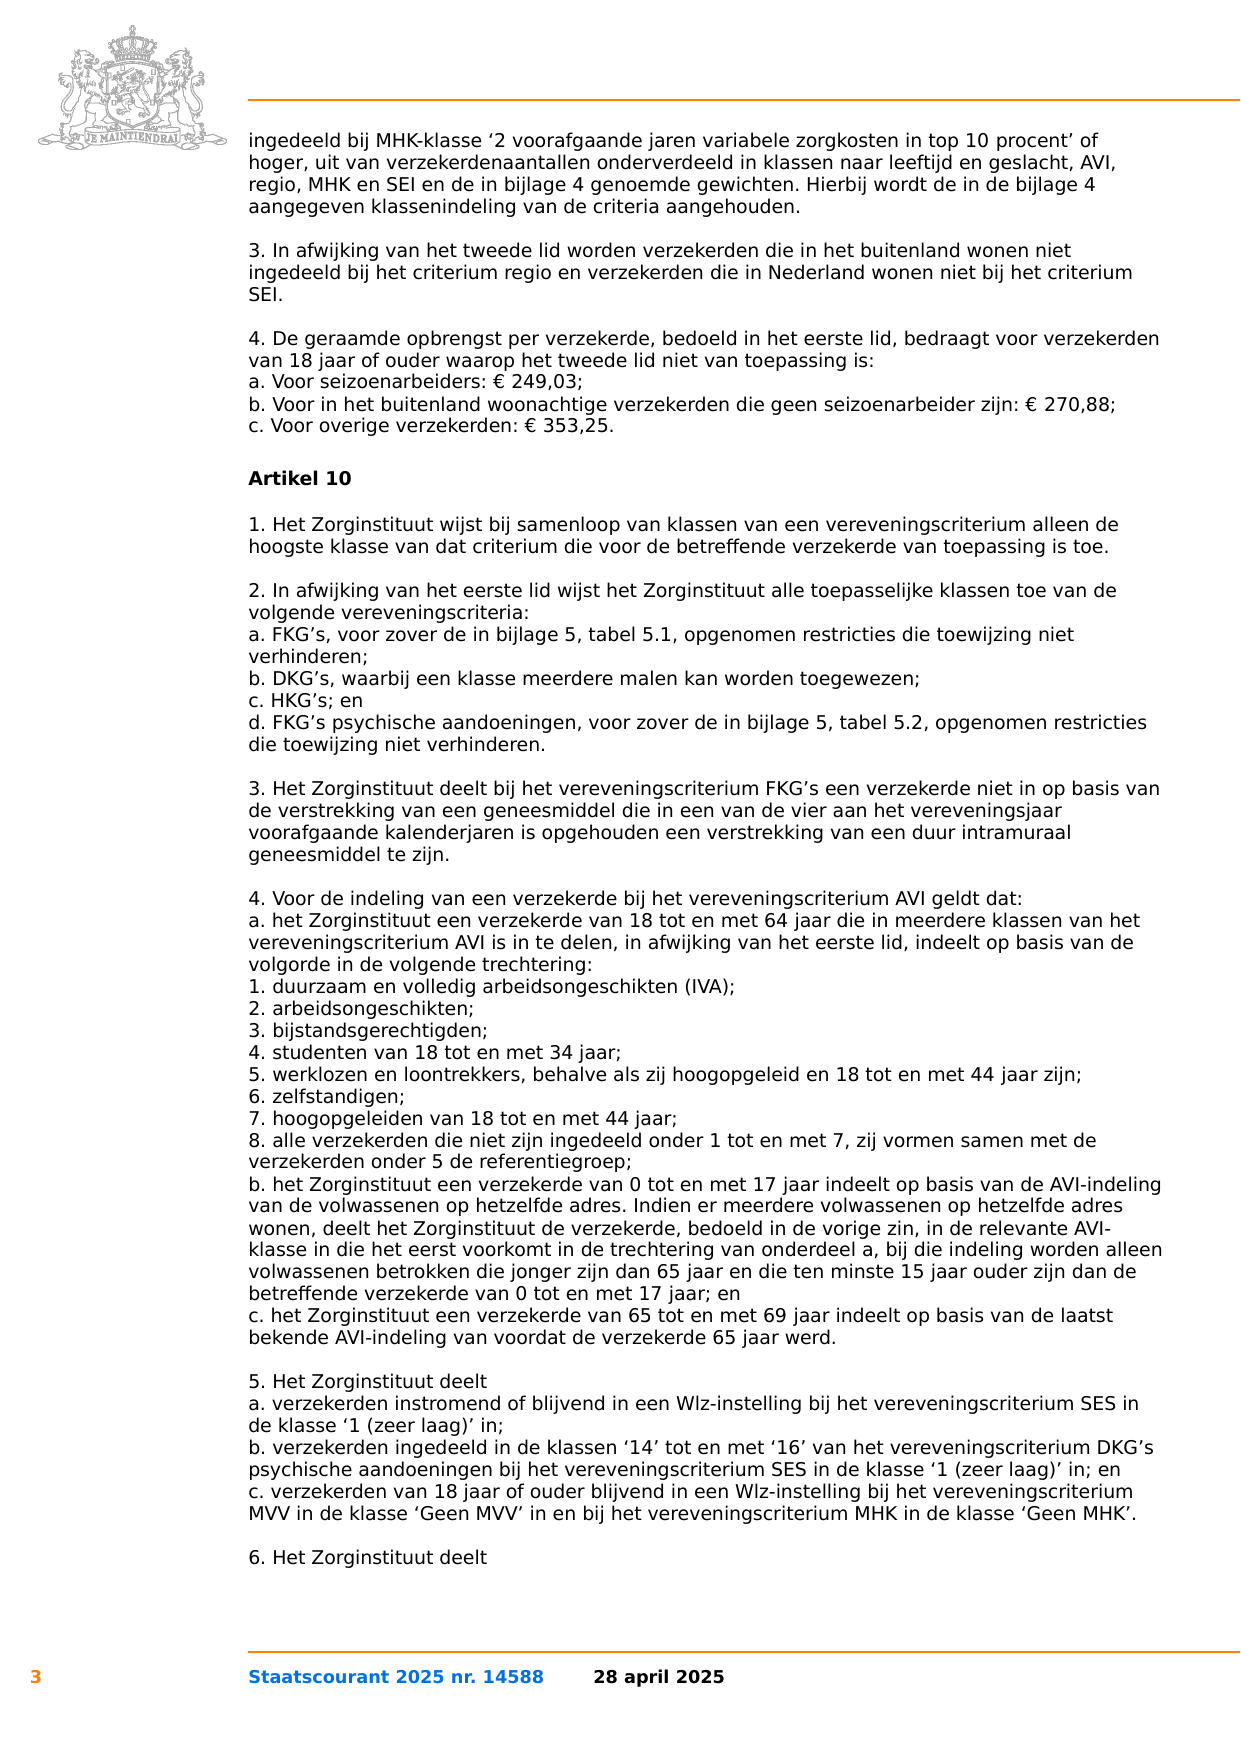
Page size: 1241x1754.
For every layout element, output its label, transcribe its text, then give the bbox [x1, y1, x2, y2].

text 1. duurzaam en volledig arbeidsongeschikten (IVA); [248, 976, 1163, 998]
text c. Voor overige verzekerden: € 353,25. [248, 415, 1163, 437]
text 6. zelfstandigen; [248, 1086, 1163, 1107]
text 4. studenten van 18 tot en met 34 jaar; [248, 1042, 1163, 1063]
text d. FKG’s psychische aandoeningen, voor zover de in bijlage 5, tabel 5.2, opgenomen restricties die toewijzing niet verhinderen. [248, 712, 1163, 756]
text b. verzekerden ingedeeld in de klassen ‘14’ tot en met ‘16’ van het vereveningscriterium DKG’s psychische aandoeningen bij het vereveningscriterium SES in de klasse ‘1 (zeer laag)’ in; en [248, 1437, 1163, 1481]
text 3. bijstandsgerechtigden; [248, 1019, 1163, 1042]
text 4. Voor de indeling van een verzekerde bij het vereveningscriterium AVI geldt dat: [248, 888, 1163, 910]
text 3. In afwijking van het tweede lid worden verzekerden die in het buitenland wonen niet ingedeeld bij het criterium regio en verzekerden die in Nederland wonen niet bij het criterium SEI. [248, 240, 1163, 306]
text ingedeeld bij MHK-klasse ‘2 voorafgaande jaren variabele zorgkosten in top 10 procent’ of hoger, uit van verzekerdenaantallen onderverdeeld in klassen naar leeftijd en geslacht, AVI, regio, MHK en SEI en de in bijlage 4 genoemde gewichten. Hierbij wordt de in de bijlage 4 aangegeven klassenindeling van de criteria aangehouden. [248, 130, 1163, 218]
text 6. Het Zorginstituut deelt [248, 1547, 1163, 1569]
picture [38, 25, 227, 150]
text 8. alle verzekerden die niet zijn ingedeeld onder 1 tot en met 7, zij vormen samen met de verzekerden onder 5 de referentiegroep; [248, 1129, 1163, 1173]
text c. verzekerden van 18 jaar of ouder blijvend in een Wlz-instelling bij het vereveningscriterium MVV in de klasse ‘Geen MVV’ in en bij het vereveningscriterium MHK in de klasse ‘Geen MHK’. [248, 1481, 1163, 1525]
text 1. Het Zorginstituut wijst bij samenloop van klassen van een vereveningscriterium alleen de hoogste klasse van dat criterium die voor de betreffende verzekerde van toepassing is toe. [248, 514, 1163, 558]
subtitle Artikel 10 [248, 467, 1163, 489]
text c. het Zorginstituut een verzekerde van 65 tot en met 69 jaar indeelt op basis van de laatst bekende AVI-indeling van voordat de verzekerde 65 jaar werd. [248, 1305, 1163, 1349]
text 4. De geraamde opbrengst per verzekerde, bedoeld in het eerste lid, bedraagt voor verzekerden van 18 jaar of ouder waarop het tweede lid niet van toepassing is: [248, 327, 1163, 371]
text a. Voor seizoenarbeiders: € 249,03; [248, 371, 1163, 393]
text 5. werklozen en loontrekkers, behalve als zij hoogopgeleid en 18 tot en met 44 jaar zijn; [248, 1063, 1163, 1086]
text b. Voor in het buitenland woonachtige verzekerden die geen seizoenarbeider zijn: € 270,88; [248, 393, 1163, 415]
text 2. In afwijking van het eerste lid wijst het Zorginstituut alle toepasselijke klassen toe van de volgende vereveningscriteria: [248, 580, 1163, 624]
text a. verzekerden instromend of blijvend in een Wlz-instelling bij het vereveningscriterium SES in de klasse ‘1 (zeer laag)’ in; [248, 1393, 1163, 1437]
text a. het Zorginstituut een verzekerde van 18 tot en met 64 jaar die in meerdere klassen van het vereveningscriterium AVI is in te delen, in afwijking van het eerste lid, indeelt op basis van de volgorde in de volgende trechtering: [248, 910, 1163, 976]
text 2. arbeidsongeschikten; [248, 998, 1163, 1019]
text 3. Het Zorginstituut deelt bij het vereveningscriterium FKG’s een verzekerde niet in op basis van de verstrekking van een geneesmiddel die in een van de vier aan het vereveningsjaar voorafgaande kalenderjaren is opgehouden een verstrekking van een duur intramuraal geneesmiddel te zijn. [248, 778, 1163, 866]
text b. DKG’s, waarbij een klasse meerdere malen kan worden toegewezen; [248, 668, 1163, 690]
text b. het Zorginstituut een verzekerde van 0 tot en met 17 jaar indeelt op basis van de AVI-indeling van de volwassenen op hetzelfde adres. Indien er meerdere volwassenen op hetzelfde adres wonen, deelt het Zorginstituut de verzekerde, bedoeld in de vorige zin, in de relevante AVI-klasse in die het eerst voorkomt in de trechtering van onderdeel a, bij die indeling worden alleen volwassenen betrokken die jonger zijn dan 65 jaar en die ten minste 15 jaar ouder zijn dan de betreffende verzekerde van 0 tot en met 17 jaar; en [248, 1173, 1163, 1305]
text 7. hoogopgeleiden van 18 tot en met 44 jaar; [248, 1107, 1163, 1129]
text a. FKG’s, voor zover de in bijlage 5, tabel 5.1, opgenomen restricties die toewijzing niet verhinderen; [248, 624, 1163, 668]
text 5. Het Zorginstituut deelt [248, 1371, 1163, 1393]
text c. HKG’s; en [248, 690, 1163, 712]
